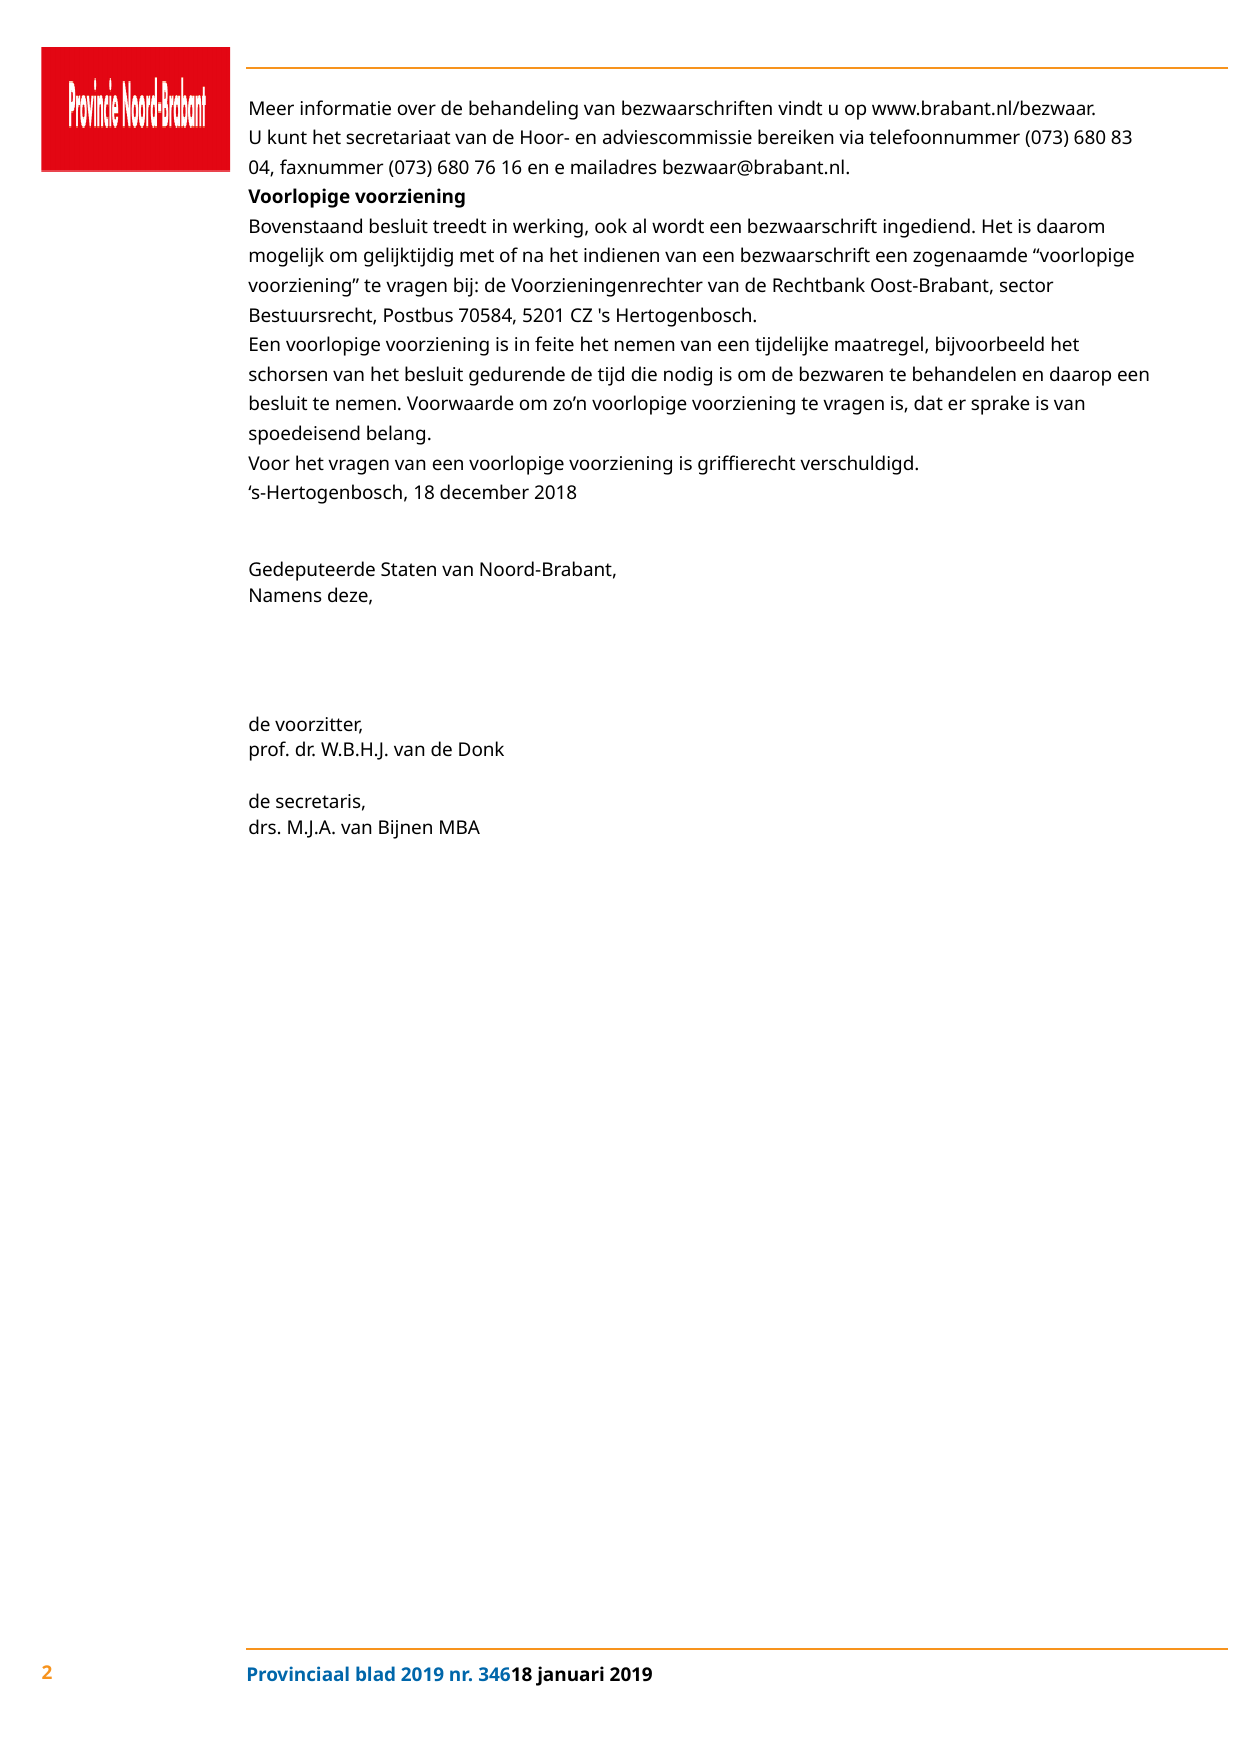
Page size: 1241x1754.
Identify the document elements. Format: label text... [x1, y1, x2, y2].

text de voorzitter, [248, 711, 1152, 737]
text prof. dr. W.B.H.J. van de Donk [248, 737, 1152, 762]
text Een voorlopige voorziening is in feite het nemen van een tijdelijke maatregel, bijvoorbeeld het schorsen van het besluit gedurende de tijd die nodig is om de bezwaren te behandelen en daarop een besluit te nemen. Voorwaarde om zo’n voorlopige voorziening te vragen is, dat er sprake is van spoedeisend belang. [248, 331, 1152, 446]
text ‘s-Hertogenbosch, 18 december 2018 [248, 479, 1152, 505]
text Meer informatie over de behandeling van bezwaarschriften vindt u op www.brabant.nl/bezwaar. [248, 95, 1152, 121]
text Namens deze, [248, 582, 1152, 608]
text drs. M.J.A. van Bijnen MBA [248, 814, 1152, 839]
text Bovenstaand besluit treedt in werking, ook al wordt een bezwaarschrift ingediend. Het is daarom mogelijk om gelijktijdig met of na het indienen van een bezwaarschrift een zogenaamde “voorlopige voorziening” te vragen bij: de Voorzieningenrechter van de Rechtbank Oost-Brabant, sector Bestuursrecht, Postbus 70584, 5201 CZ 's Hertogenbosch. [248, 213, 1152, 328]
text de secretaris, [248, 788, 1152, 814]
text U kunt het secretariaat van de Hoor- en adviescommissie bereiken via telefoonnummer (073) 680 83 04, faxnummer (073) 680 76 16 en e mailadres bezwaar@brabant.nl. [248, 124, 1152, 180]
text Voor het vragen van een voorlopige voorziening is griffierecht verschuldigd. [248, 450, 1152, 476]
picture [41, 47, 231, 172]
text Voorlopige voorziening [248, 183, 1152, 209]
text Gedeputeerde Staten van Noord-Brabant, [248, 557, 1152, 582]
